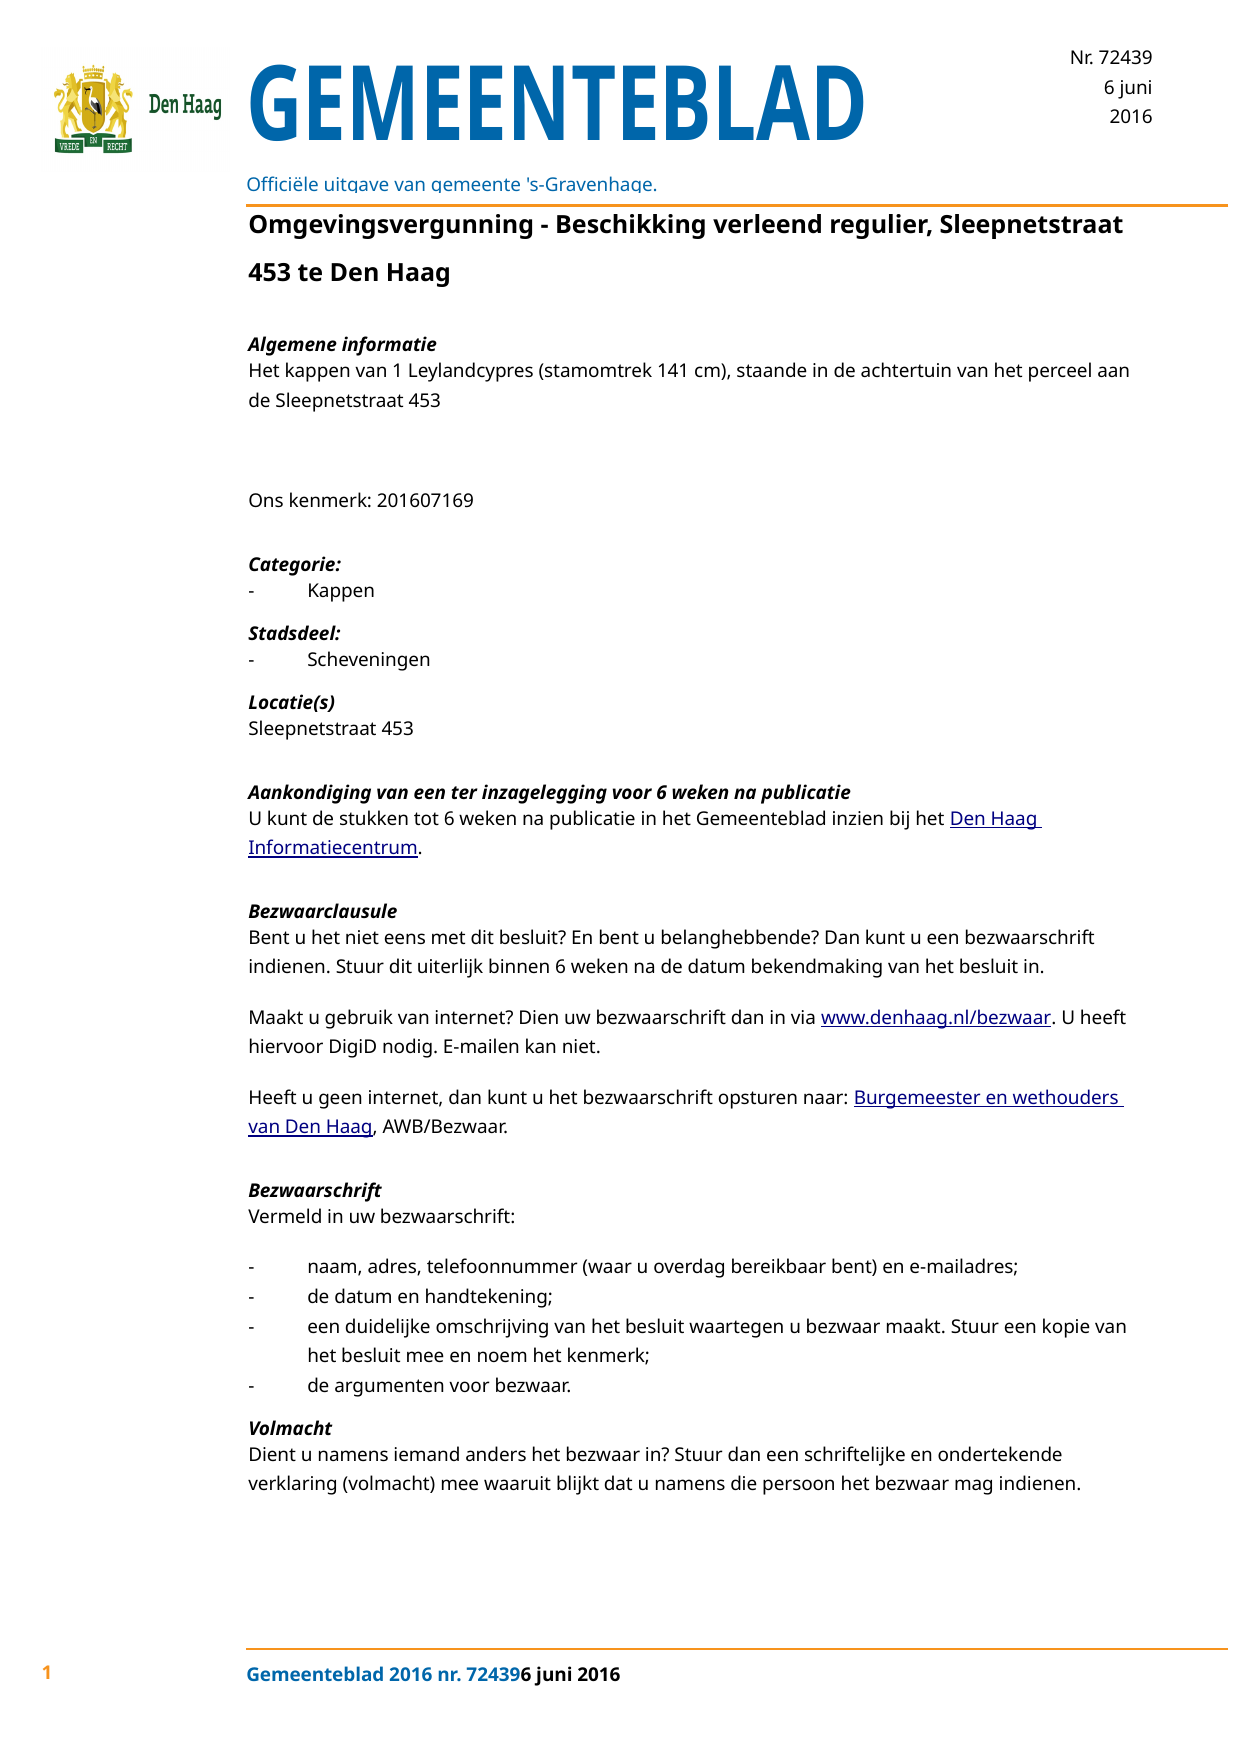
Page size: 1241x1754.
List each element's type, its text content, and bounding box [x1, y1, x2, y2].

picture [41, 47, 231, 172]
list Scheveningen [248, 646, 1152, 672]
text Bezwaarclausule [248, 898, 1152, 924]
text Maakt u gebruik van internet? Dien uw bezwaarschrift dan in via www.denhaag.nl/bezwaar. U heeft hiervoor DigiD nodig. E-mailen kan niet. [248, 1004, 1152, 1059]
list naam, adres, telefoonnummer (waar u overdag bereikbaar bent) en e-mailadres; [248, 1254, 1152, 1279]
text Omgevingsvergunning - Beschikking verleend regulier, Sleepnetstraat 453 te Den Haag [248, 207, 1152, 288]
text Aankondiging van een ter inzagelegging voor 6 weken na publicatie [248, 779, 1152, 805]
text Categorie: [248, 552, 1152, 577]
text Volmacht [248, 1415, 1152, 1441]
text Het kappen van 1 Leylandcypres (stamomtrek 141 cm), staande in de achtertuin van het perceel aan de Sleepnetstraat 453 [248, 357, 1152, 412]
text Dient u namens iemand anders het bezwaar in? Stuur dan een schriftelijke en ondertekende verklaring (volmacht) mee waaruit blijkt dat u namens die persoon het bezwaar mag indienen. [248, 1441, 1152, 1496]
text Vermeld in uw bezwaarschrift: [248, 1203, 1152, 1229]
text Algemene informatie [248, 331, 1152, 357]
list de argumenten voor bezwaar. [248, 1372, 1152, 1398]
text Ons kenmerk: 201607169 [248, 488, 1152, 513]
text Sleepnetstraat 453 [248, 715, 1152, 741]
text U kunt de stukken tot 6 weken na publicatie in het Gemeenteblad inzien bij het Den Haag Informatiecentrum. [248, 805, 1152, 860]
text Heeft u geen internet, dan kunt u het bezwaarschrift opsturen naar: Burgemeester en wethouders van Den Haag, AWB/Bezwaar. [248, 1084, 1152, 1139]
text Stadsdeel: [248, 620, 1152, 646]
list de datum en handtekening; [248, 1283, 1152, 1309]
text Bezwaarschrift [248, 1177, 1152, 1203]
list een duidelijke omschrijving van het besluit waartegen u bezwaar maakt. Stuur een kopie van het besluit mee en noem het kenmerk; [248, 1313, 1152, 1368]
list Kappen [248, 577, 1152, 603]
text Locatie(s) [248, 689, 1152, 715]
text Bent u het niet eens met dit besluit? En bent u belanghebbende? Dan kunt u een bezwaarschrift indienen. Stuur dit uiterlijk binnen 6 weken na de datum bekendmaking van het besluit in. [248, 924, 1152, 979]
